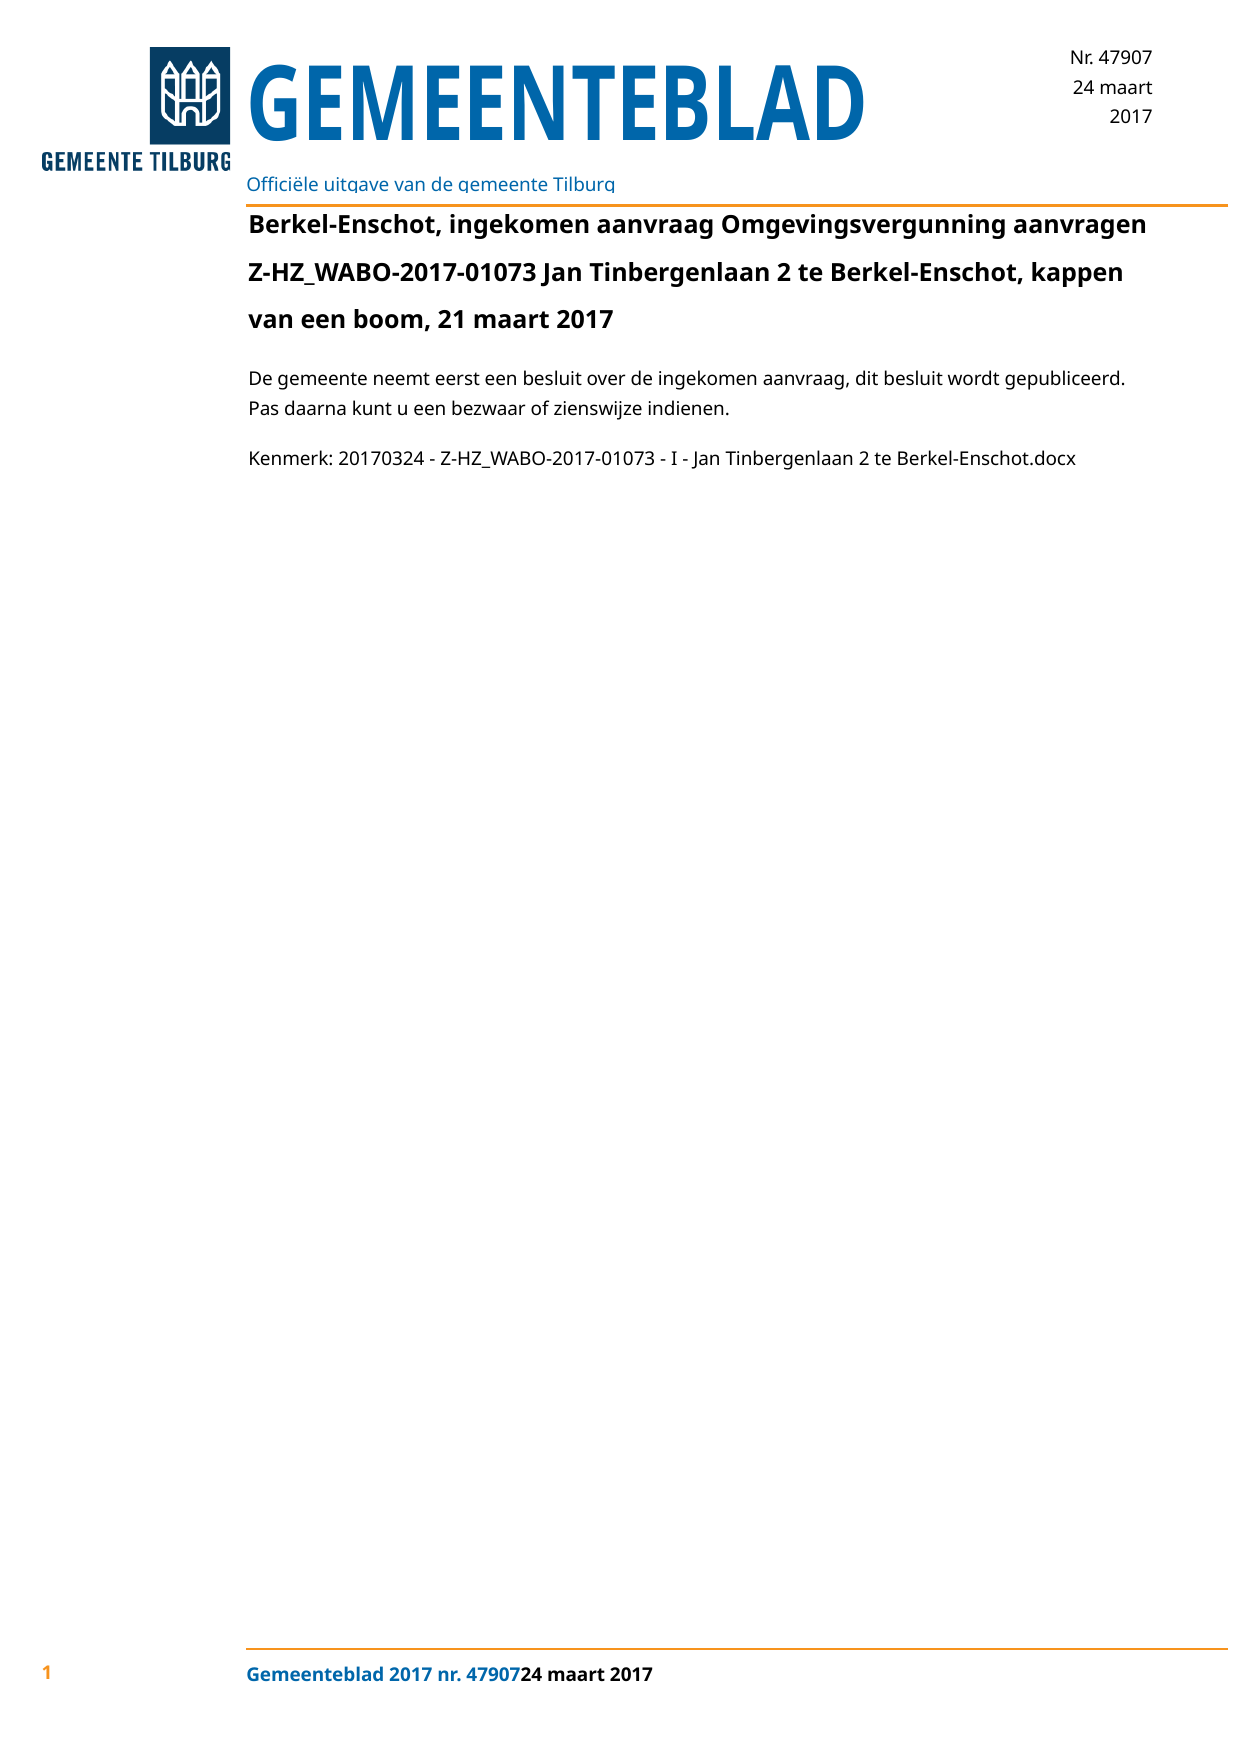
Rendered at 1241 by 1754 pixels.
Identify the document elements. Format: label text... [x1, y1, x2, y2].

text Berkel-Enschot, ingekomen aanvraag Omgevingsvergunning aanvragen Z-HZ_WABO-2017-01073 Jan Tinbergenlaan 2 te Berkel-Enschot, kappen van een boom, 21 maart 2017 [248, 207, 1152, 336]
text Kenmerk: 20170324 - Z-HZ_WABO-2017-01073 - I - Jan Tinbergenlaan 2 te Berkel-Enschot.docx [248, 446, 1152, 471]
text De gemeente neemt eerst een besluit over de ingekomen aanvraag, dit besluit wordt gepubliceerd. Pas daarna kunt u een bezwaar of zienswijze indienen. [248, 366, 1152, 421]
picture [41, 47, 231, 172]
